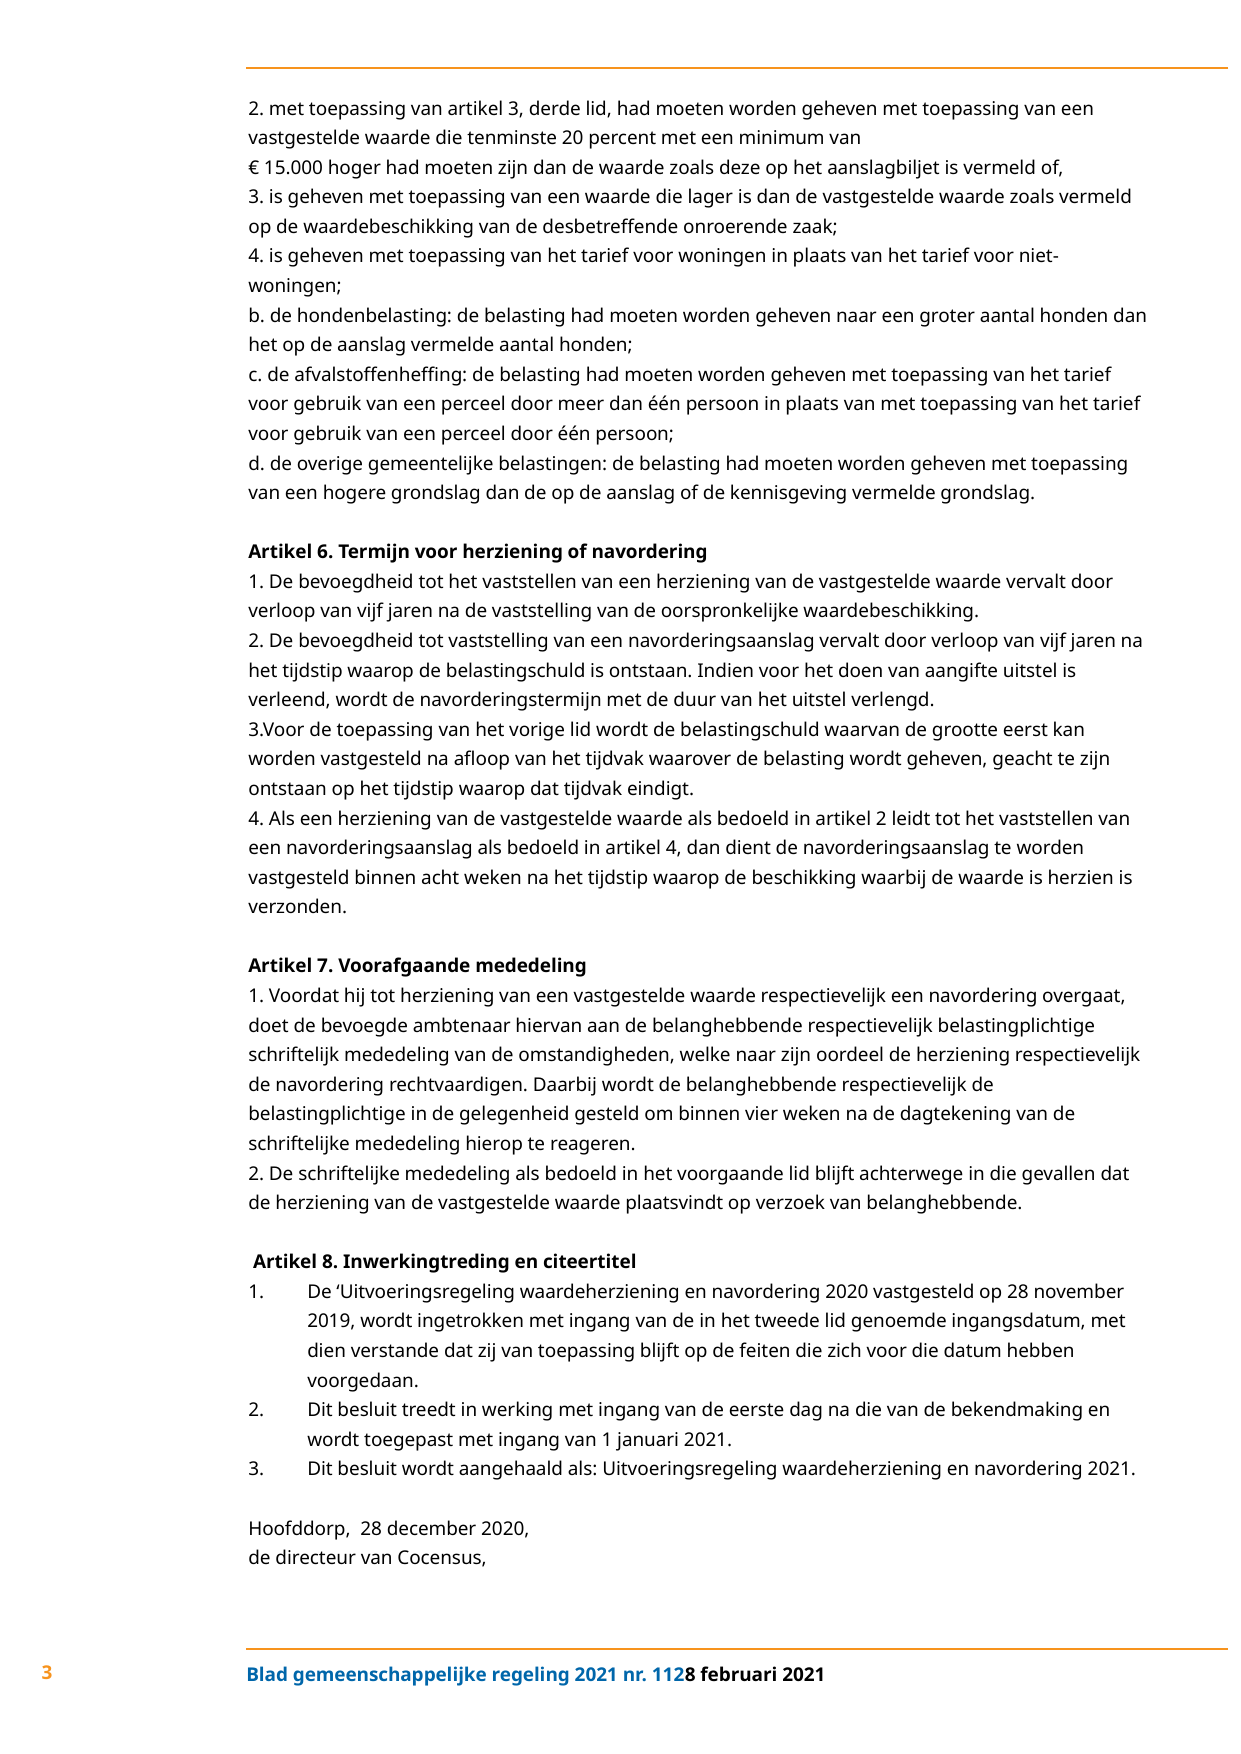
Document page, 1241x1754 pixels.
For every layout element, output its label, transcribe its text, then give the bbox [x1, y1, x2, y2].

text 4. is geheven met toepassing van het tarief voor woningen in plaats van het tarief voor niet-woningen; [248, 243, 1152, 298]
list De ‘Uitvoeringsregeling waardeherziening en navordering 2020 vastgesteld op 28 november 2019, wordt ingetrokken met ingang van de in het tweede lid genoemde ingangsdatum, met dien verstande dat zij van toepassing blijft op de feiten die zich voor die datum hebben voorgedaan. [248, 1278, 1152, 1393]
text 2. De bevoegdheid tot vaststelling van een navorderingsaanslag vervalt door verloop van vijf jaren na het tijdstip waarop de belastingschuld is ontstaan. Indien voor het doen van aangifte uitstel is verleend, wordt de navorderingstermijn met de duur van het uitstel verlengd. [248, 627, 1152, 712]
text de directeur van Cocensus, [248, 1544, 1152, 1570]
text 4. Als een herziening van de vastgestelde waarde als bedoeld in artikel 2 leidt tot het vaststellen van een navorderingsaanslag als bedoeld in artikel 4, dan dient de navorderingsaanslag te worden vastgesteld binnen acht weken na het tijdstip waarop de beschikking waarbij de waarde is herzien is verzonden. [248, 805, 1152, 919]
list Dit besluit wordt aangehaald als: Uitvoeringsregeling waardeherziening en navordering 2021. [248, 1456, 1152, 1481]
text 1. Voordat hij tot herziening van een vastgestelde waarde respectievelijk een navordering overgaat, doet de bevoegde ambtenaar hiervan aan de belanghebbende respectievelijk belastingplichtige schriftelijk mededeling van de omstandigheden, welke naar zijn oordeel de herziening respectievelijk de navordering rechtvaardigen. Daarbij wordt de belanghebbende respectievelijk de belastingplichtige in de gelegenheid gesteld om binnen vier weken na de dagtekening van de schriftelijke mededeling hierop te reageren. [248, 982, 1152, 1156]
text 3. is geheven met toepassing van een waarde die lager is dan de vastgestelde waarde zoals vermeld op de waardebeschikking van de desbetreffende onroerende zaak; [248, 183, 1152, 239]
text € 15.000 hoger had moeten zijn dan de waarde zoals deze op het aanslagbiljet is vermeld of, [248, 154, 1152, 180]
text Artikel 7. Voorafgaande mededeling [248, 953, 1152, 978]
text Artikel 6. Termijn voor herziening of navordering [248, 538, 1152, 564]
text 3.Voor de toepassing van het vorige lid wordt de belastingschuld waarvan de grootte eerst kan worden vastgesteld na afloop van het tijdvak waarover de belasting wordt geheven, geacht te zijn ontstaan op het tijdstip waarop dat tijdvak eindigt. [248, 716, 1152, 801]
text 2. De schriftelijke mededeling als bedoeld in het voorgaande lid blijft achterwege in die gevallen dat de herziening van de vastgestelde waarde plaatsvindt op verzoek van belanghebbende. [248, 1160, 1152, 1215]
list Dit besluit treedt in werking met ingang van de eerste dag na die van de bekendmaking en wordt toegepast met ingang van 1 januari 2021. [248, 1396, 1152, 1452]
text 2. met toepassing van artikel 3, derde lid, had moeten worden geheven met toepassing van een vastgestelde waarde die tenminste 20 percent met een minimum van [248, 95, 1152, 150]
text 1. De bevoegdheid tot het vaststellen van een herziening van de vastgestelde waarde vervalt door verloop van vijf jaren na de vaststelling van de oorspronkelijke waardebeschikking. [248, 568, 1152, 623]
text b. de hondenbelasting: de belasting had moeten worden geheven naar een groter aantal honden dan het op de aanslag vermelde aantal honden; [248, 302, 1152, 357]
text c. de afvalstoffenheffing: de belasting had moeten worden geheven met toepassing van het tarief voor gebruik van een perceel door meer dan één persoon in plaats van met toepassing van het tarief voor gebruik van een perceel door één persoon; [248, 361, 1152, 446]
text Hoofddorp, 28 december 2020, [248, 1515, 1152, 1541]
picture [41, 47, 231, 172]
text d. de overige gemeentelijke belastingen: de belasting had moeten worden geheven met toepassing van een hogere grondslag dan de op de aanslag of de kennisgeving vermelde grondslag. [248, 450, 1152, 505]
text Artikel 8. Inwerkingtreding en citeertitel [248, 1248, 1152, 1274]
